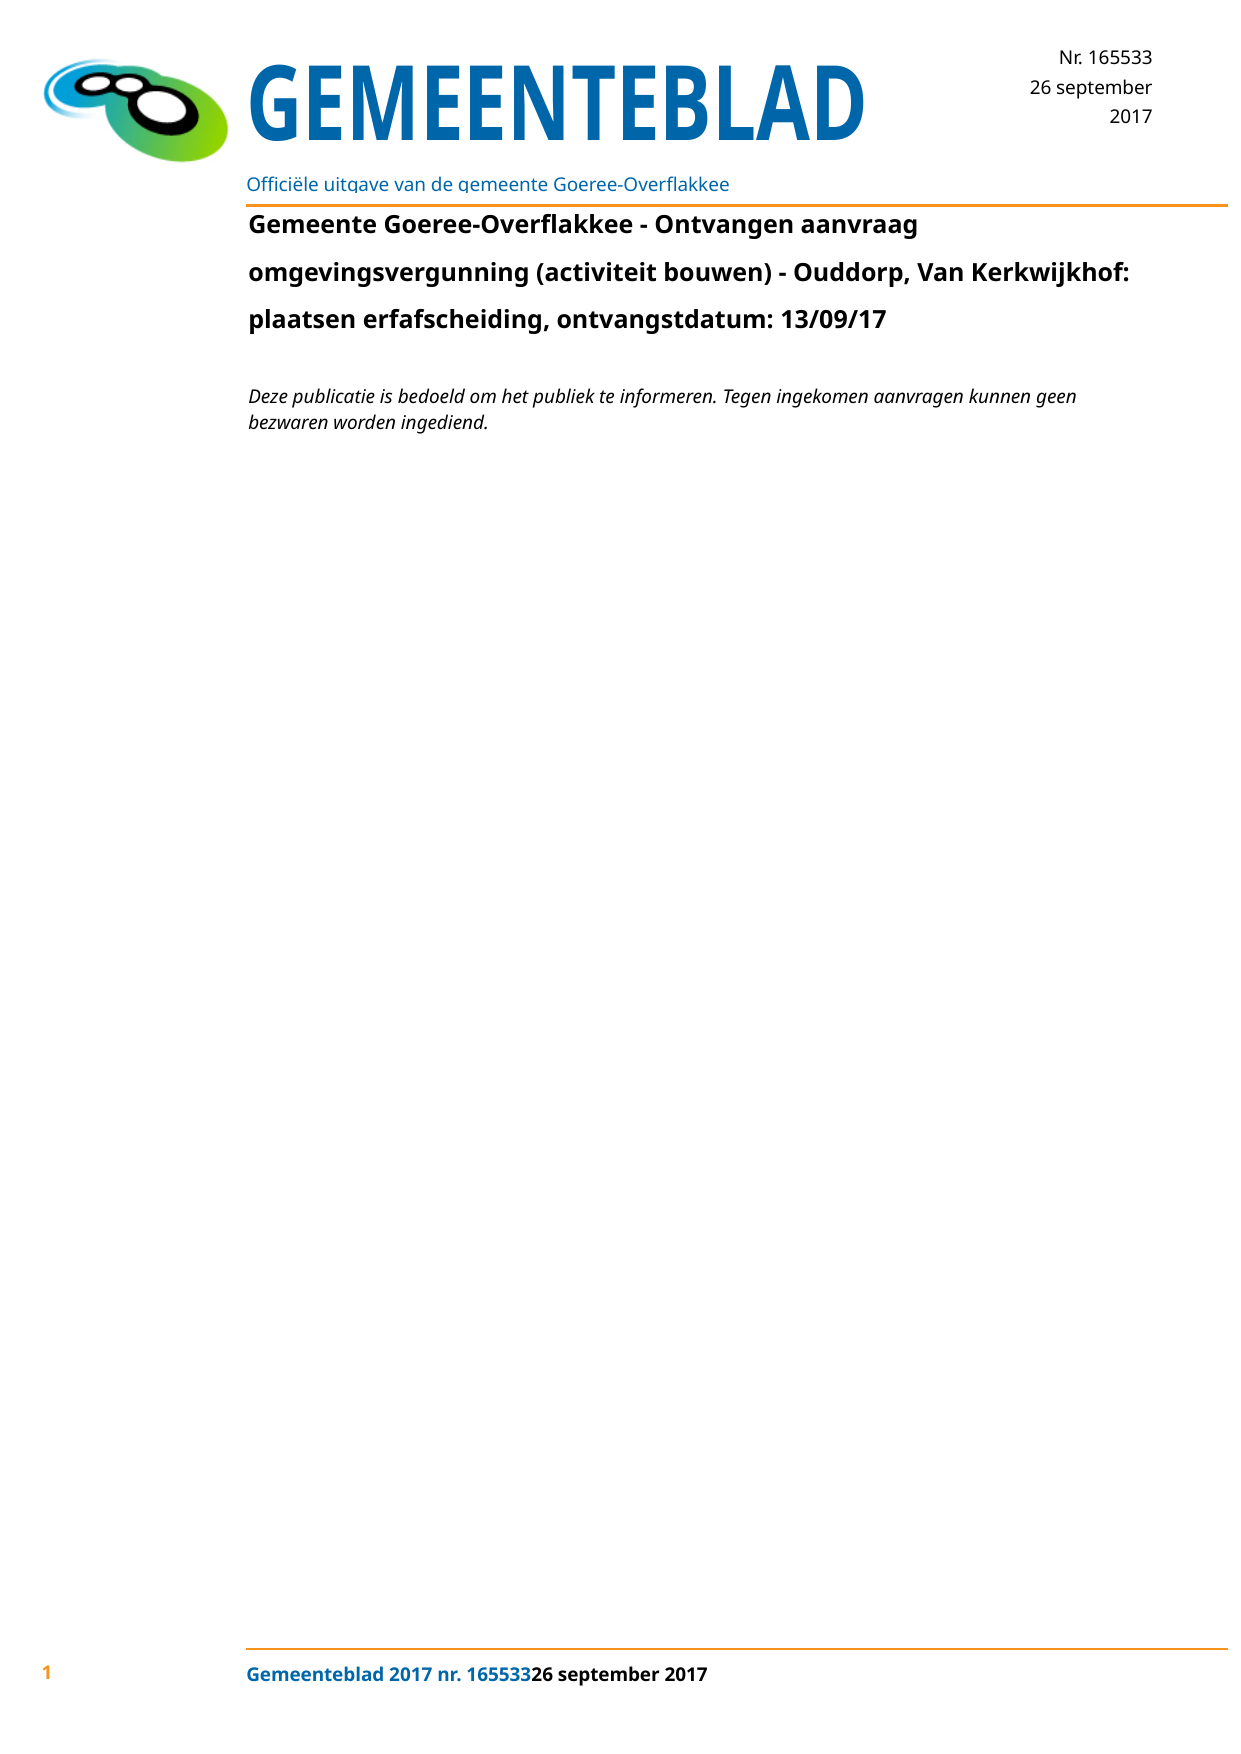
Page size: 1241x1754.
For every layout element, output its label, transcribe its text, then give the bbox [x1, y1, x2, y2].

picture [41, 47, 231, 172]
text Gemeente Goeree-Overflakkee - Ontvangen aanvraag omgevingsvergunning (activiteit bouwen) - Ouddorp, Van Kerkwijkhof: plaatsen erfafscheiding, ontvangstdatum: 13/09/17 [248, 207, 1152, 336]
text Deze publicatie is bedoeld om het publiek te informeren. Tegen ingekomen aanvragen kunnen geen bezwaren worden ingediend. [248, 384, 1152, 435]
